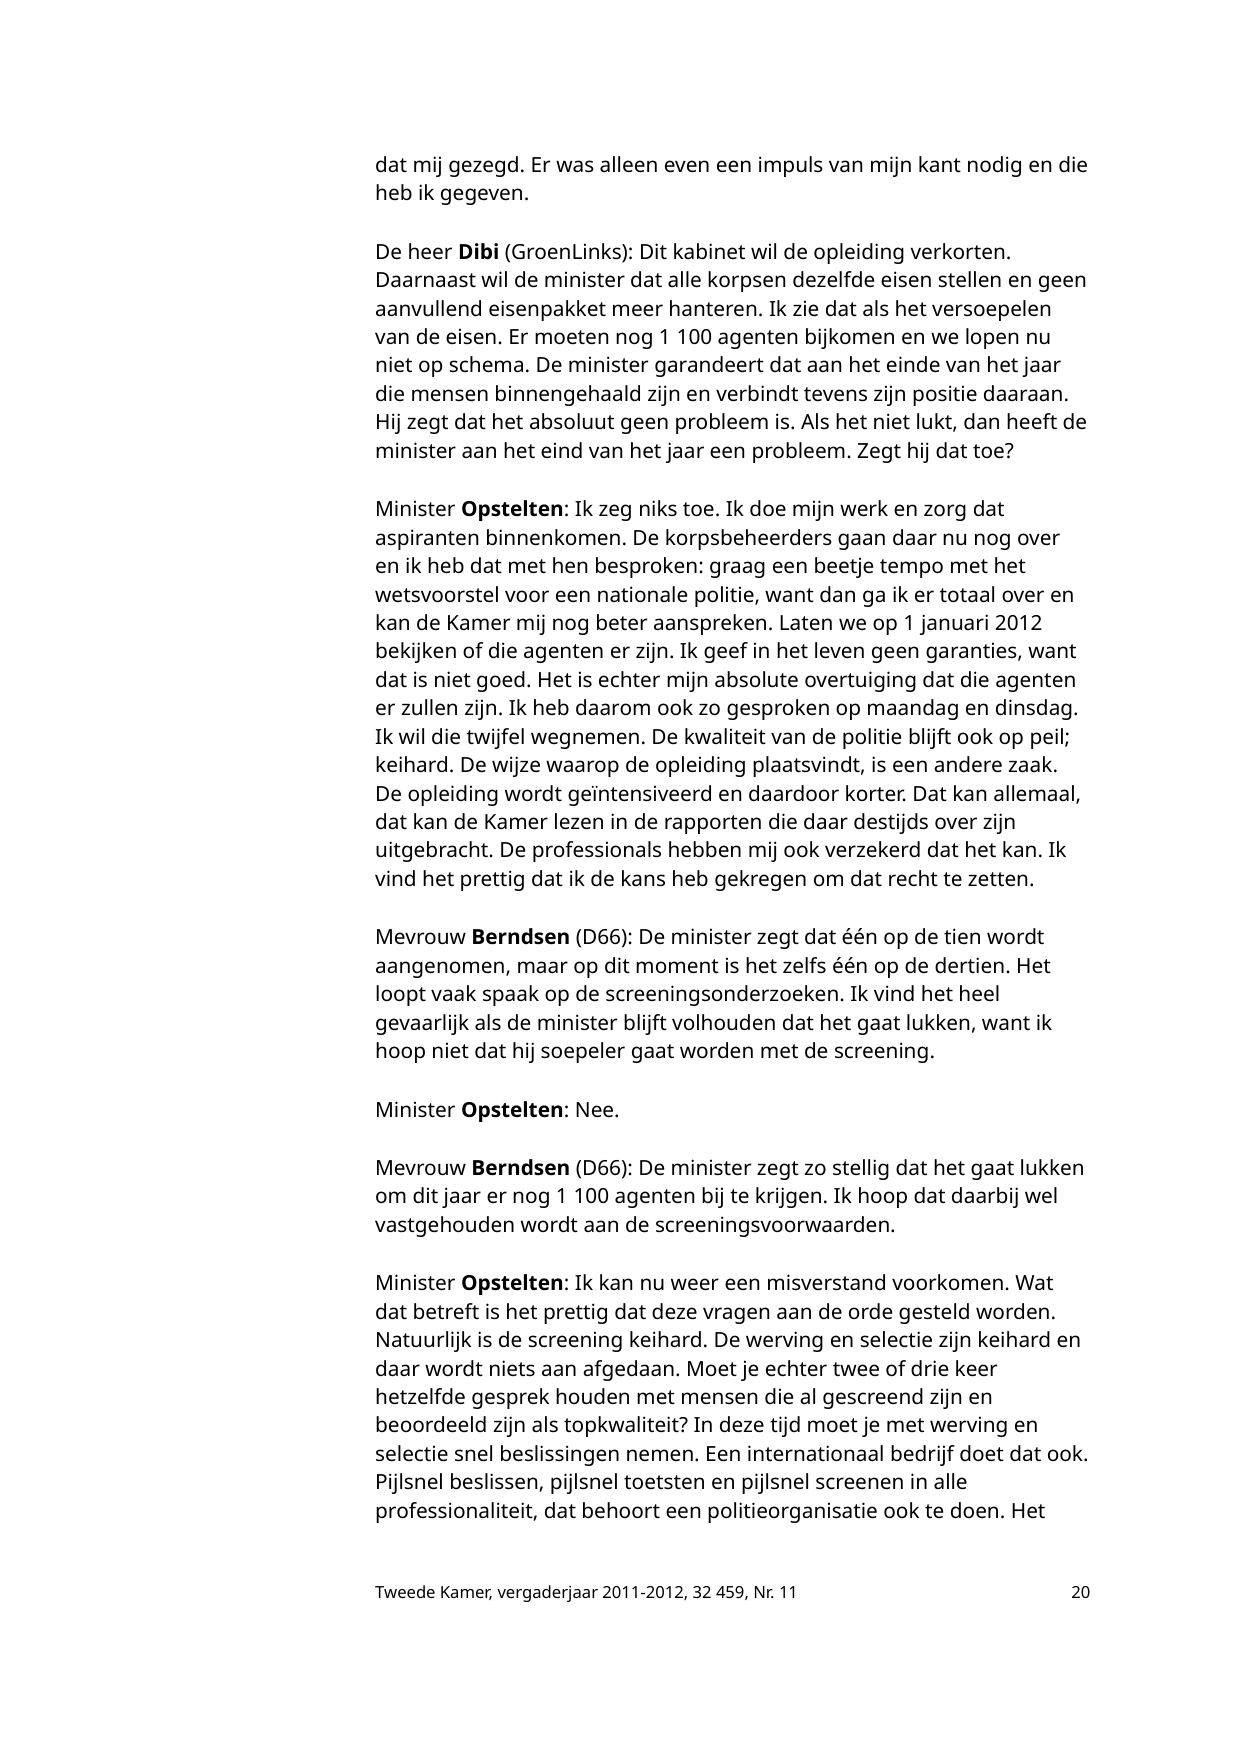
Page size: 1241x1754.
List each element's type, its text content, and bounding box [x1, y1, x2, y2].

text Minister Opstelten: Ik zeg niks toe. Ik doe mijn werk en zorg dat aspiranten binnenkomen. De korpsbeheerders gaan daar nu nog over en ik heb dat met hen besproken: graag een beetje tempo met het wetsvoorstel voor een nationale politie, want dan ga ik er totaal over en kan de Kamer mij nog beter aanspreken. Laten we op 1 januari 2012 bekijken of die agenten er zijn. Ik geef in het leven geen garanties, want dat is niet goed. Het is echter mijn absolute overtuiging dat die agenten er zullen zijn. Ik heb daarom ook zo gesproken op maandag en dinsdag. Ik wil die twijfel wegnemen. De kwaliteit van de politie blijft ook op peil; keihard. De wijze waarop de opleiding plaatsvindt, is een andere zaak. De opleiding wordt geïntensiveerd en daardoor korter. Dat kan allemaal, dat kan de Kamer lezen in de rapporten die daar destijds over zijn uitgebracht. De professionals hebben mij ook verzekerd dat het kan. Ik vind het prettig dat ik de kans heb gekregen om dat recht te zetten. [375, 494, 1090, 892]
text De heer Dibi (GroenLinks): Dit kabinet wil de opleiding verkorten. Daarnaast wil de minister dat alle korpsen dezelfde eisen stellen en geen aanvullend eisenpakket meer hanteren. Ik zie dat als het versoepelen van de eisen. Er moeten nog 1 100 agenten bijkomen en we lopen nu niet op schema. De minister garandeert dat aan het einde van het jaar die mensen binnengehaald zijn en verbindt tevens zijn positie daaraan. Hij zegt dat het absoluut geen probleem is. Als het niet lukt, dan heeft de minister aan het eind van het jaar een probleem. Zegt hij dat toe? [375, 237, 1090, 464]
text Mevrouw Berndsen (D66): De minister zegt dat één op de tien wordt aangenomen, maar op dit moment is het zelfs één op de dertien. Het loopt vaak spaak op de screeningsonderzoeken. Ik vind het heel gevaarlijk als de minister blijft volhouden dat het gaat lukken, want ik hoop niet dat hij soepeler gaat worden met de screening. [375, 922, 1090, 1065]
text Mevrouw Berndsen (D66): De minister zegt zo stellig dat het gaat lukken om dit jaar er nog 1 100 agenten bij te krijgen. Ik hoop dat daarbij wel vastgehouden wordt aan de screeningsvoorwaarden. [375, 1153, 1090, 1238]
text Minister Opstelten: Nee. [375, 1095, 1090, 1123]
text dat mij gezegd. Er was alleen even een impuls van mijn kant nodig en die heb ik gegeven. [375, 150, 1090, 207]
text Minister Opstelten: Ik kan nu weer een misverstand voorkomen. Wat dat betreft is het prettig dat deze vragen aan de orde gesteld worden. Natuurlijk is de screening keihard. De werving en selectie zijn keihard en daar wordt niets aan afgedaan. Moet je echter twee of drie keer hetzelfde gesprek houden met mensen die al gescreend zijn en beoordeeld zijn als topkwaliteit? In deze tijd moet je met werving en selectie snel beslissingen nemen. Een internationaal bedrijf doet dat ook. Pijlsnel beslissen, pijlsnel toetsten en pijlsnel screenen in alle professionaliteit, dat behoort een politieorganisatie ook te doen. Het [375, 1268, 1090, 1524]
